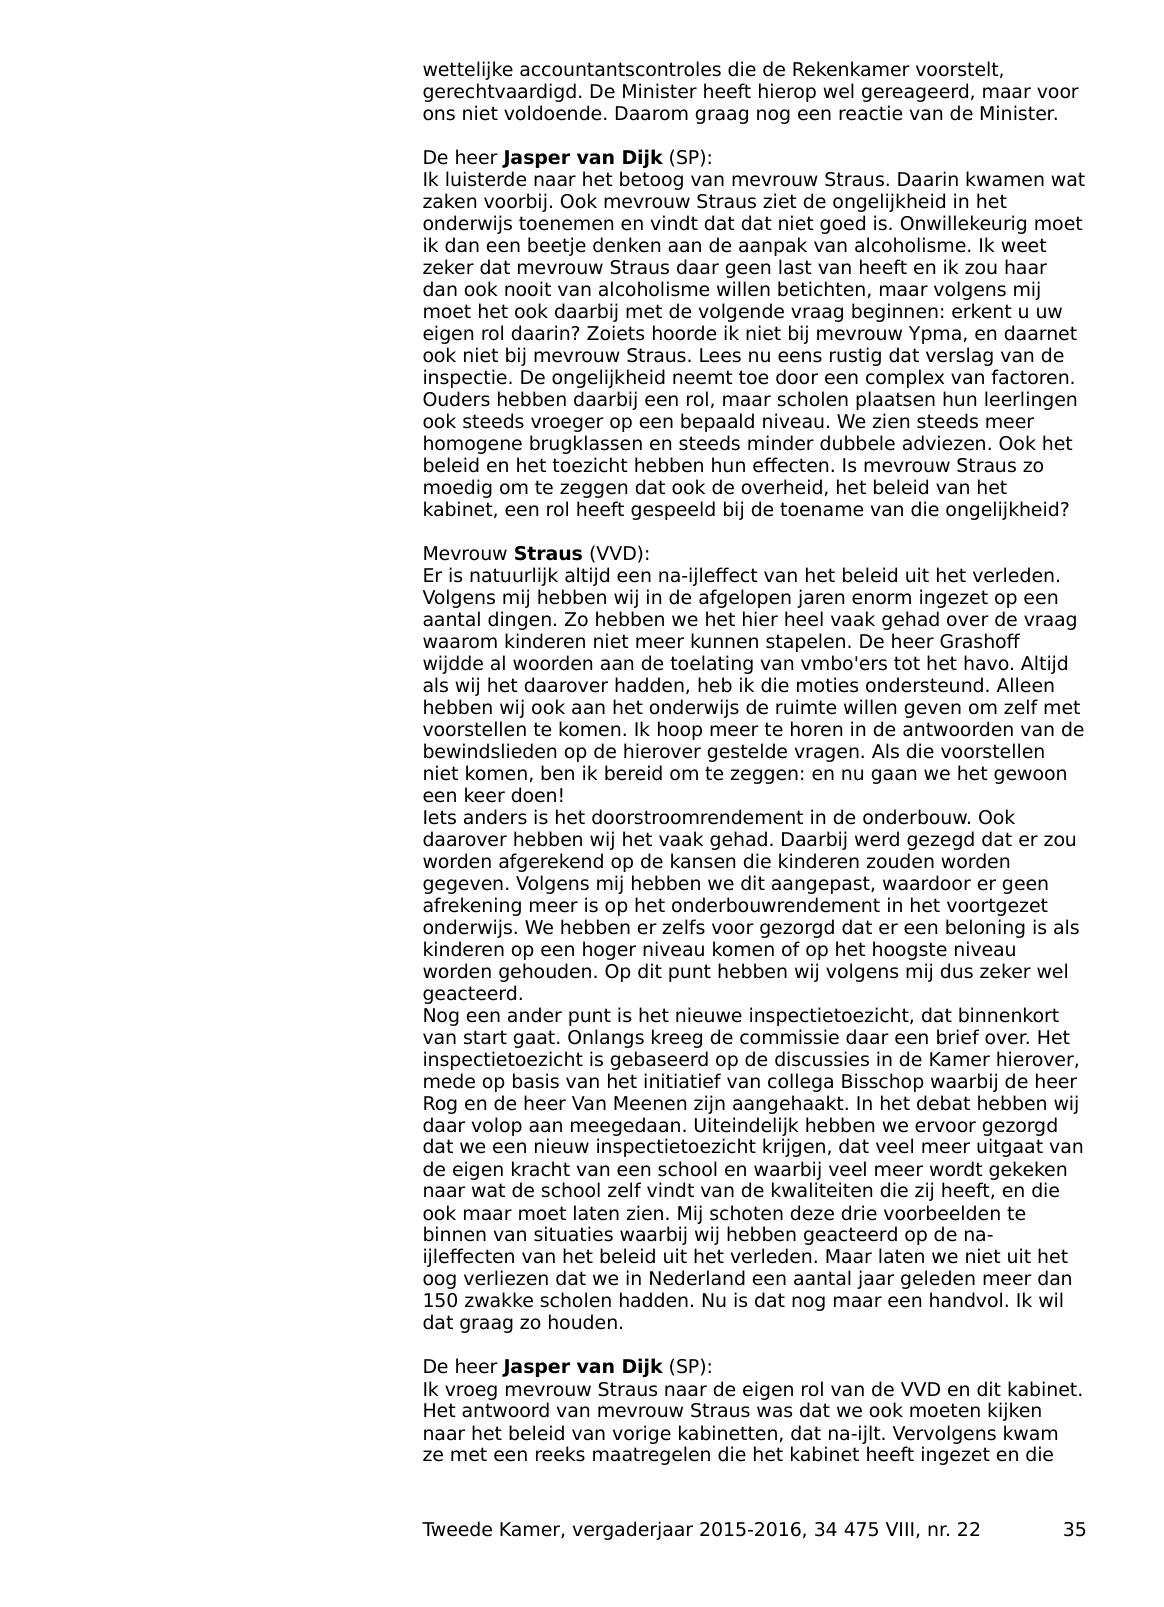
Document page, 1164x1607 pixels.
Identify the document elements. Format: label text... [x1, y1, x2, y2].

text Er is natuurlijk altijd een na-ijleffect van het beleid uit het verleden. Volgens mij hebben wij in de afgelopen jaren enorm ingezet op een aantal dingen. Zo hebben we het hier heel vaak gehad over de vraag waarom kinderen niet meer kunnen stapelen. De heer Grashoff wijdde al woorden aan de toelating van vmbo'ers tot het havo. Altijd als wij het daarover hadden, heb ik die moties ondersteund. Alleen hebben wij ook aan het onderwijs de ruimte willen geven om zelf met voorstellen te komen. Ik hoop meer te horen in de antwoorden van de bewindslieden op de hierover gestelde vragen. Als die voorstellen niet komen, ben ik bereid om te zeggen: en nu gaan we het gewoon een keer doen! [422, 565, 1087, 807]
text Nog een ander punt is het nieuwe inspectietoezicht, dat binnenkort van start gaat. Onlangs kreeg de commissie daar een brief over. Het inspectietoezicht is gebaseerd op de discussies in de Kamer hierover, mede op basis van het initiatief van collega Bisschop waarbij de heer Rog en de heer Van Meenen zijn aangehaakt. In het debat hebben wij daar volop aan meegedaan. Uiteindelijk hebben we ervoor gezorgd dat we een nieuw inspectietoezicht krijgen, dat veel meer uitgaat van de eigen kracht van een school en waarbij veel meer wordt gekeken naar wat de school zelf vindt van de kwaliteiten die zij heeft, en die ook maar moet laten zien. Mij schoten deze drie voorbeelden te binnen van situaties waarbij wij hebben geacteerd op de na-ijleffecten van het beleid uit het verleden. Maar laten we niet uit het oog verliezen dat we in Nederland een aantal jaar geleden meer dan 150 zwakke scholen hadden. Nu is dat nog maar een handvol. Ik wil dat graag zo houden. [422, 1004, 1087, 1334]
text wettelijke accountantscontroles die de Rekenkamer voorstelt, gerechtvaardigd. De Minister heeft hierop wel gereageerd, maar voor ons niet voldoende. Daarom graag nog een reactie van de Minister. [422, 59, 1087, 125]
text Mevrouw Straus (VVD): [422, 543, 1087, 565]
text Ik vroeg mevrouw Straus naar de eigen rol van de VVD en dit kabinet. Het antwoord van mevrouw Straus was dat we ook moeten kijken naar het beleid van vorige kabinetten, dat na-ijlt. Vervolgens kwam ze met een reeks maatregelen die het kabinet heeft ingezet en die [422, 1378, 1087, 1466]
text De heer Jasper van Dijk (SP): [422, 147, 1087, 169]
text Iets anders is het doorstroomrendement in de onderbouw. Ook daarover hebben wij het vaak gehad. Daarbij werd gezegd dat er zou worden afgerekend op de kansen die kinderen zouden worden gegeven. Volgens mij hebben we dit aangepast, waardoor er geen afrekening meer is op het onderbouwrendement in het voortgezet onderwijs. We hebben er zelfs voor gezorgd dat er een beloning is als kinderen op een hoger niveau komen of op het hoogste niveau worden gehouden. Op dit punt hebben wij volgens mij dus zeker wel geacteerd. [422, 807, 1087, 1004]
text Ik luisterde naar het betoog van mevrouw Straus. Daarin kwamen wat zaken voorbij. Ook mevrouw Straus ziet de ongelijkheid in het onderwijs toenemen en vindt dat dat niet goed is. Onwillekeurig moet ik dan een beetje denken aan de aanpak van alcoholisme. Ik weet zeker dat mevrouw Straus daar geen last van heeft en ik zou haar dan ook nooit van alcoholisme willen betichten, maar volgens mij moet het ook daarbij met de volgende vraag beginnen: erkent u uw eigen rol daarin? Zoiets hoorde ik niet bij mevrouw Ypma, en daarnet ook niet bij mevrouw Straus. Lees nu eens rustig dat verslag van de inspectie. De ongelijkheid neemt toe door een complex van factoren. Ouders hebben daarbij een rol, maar scholen plaatsen hun leerlingen ook steeds vroeger op een bepaald niveau. We zien steeds meer homogene brugklassen en steeds minder dubbele adviezen. Ook het beleid en het toezicht hebben hun effecten. Is mevrouw Straus zo moedig om te zeggen dat ook de overheid, het beleid van het kabinet, een rol heeft gespeeld bij de toename van die ongelijkheid? [422, 169, 1087, 521]
text De heer Jasper van Dijk (SP): [422, 1356, 1087, 1378]
